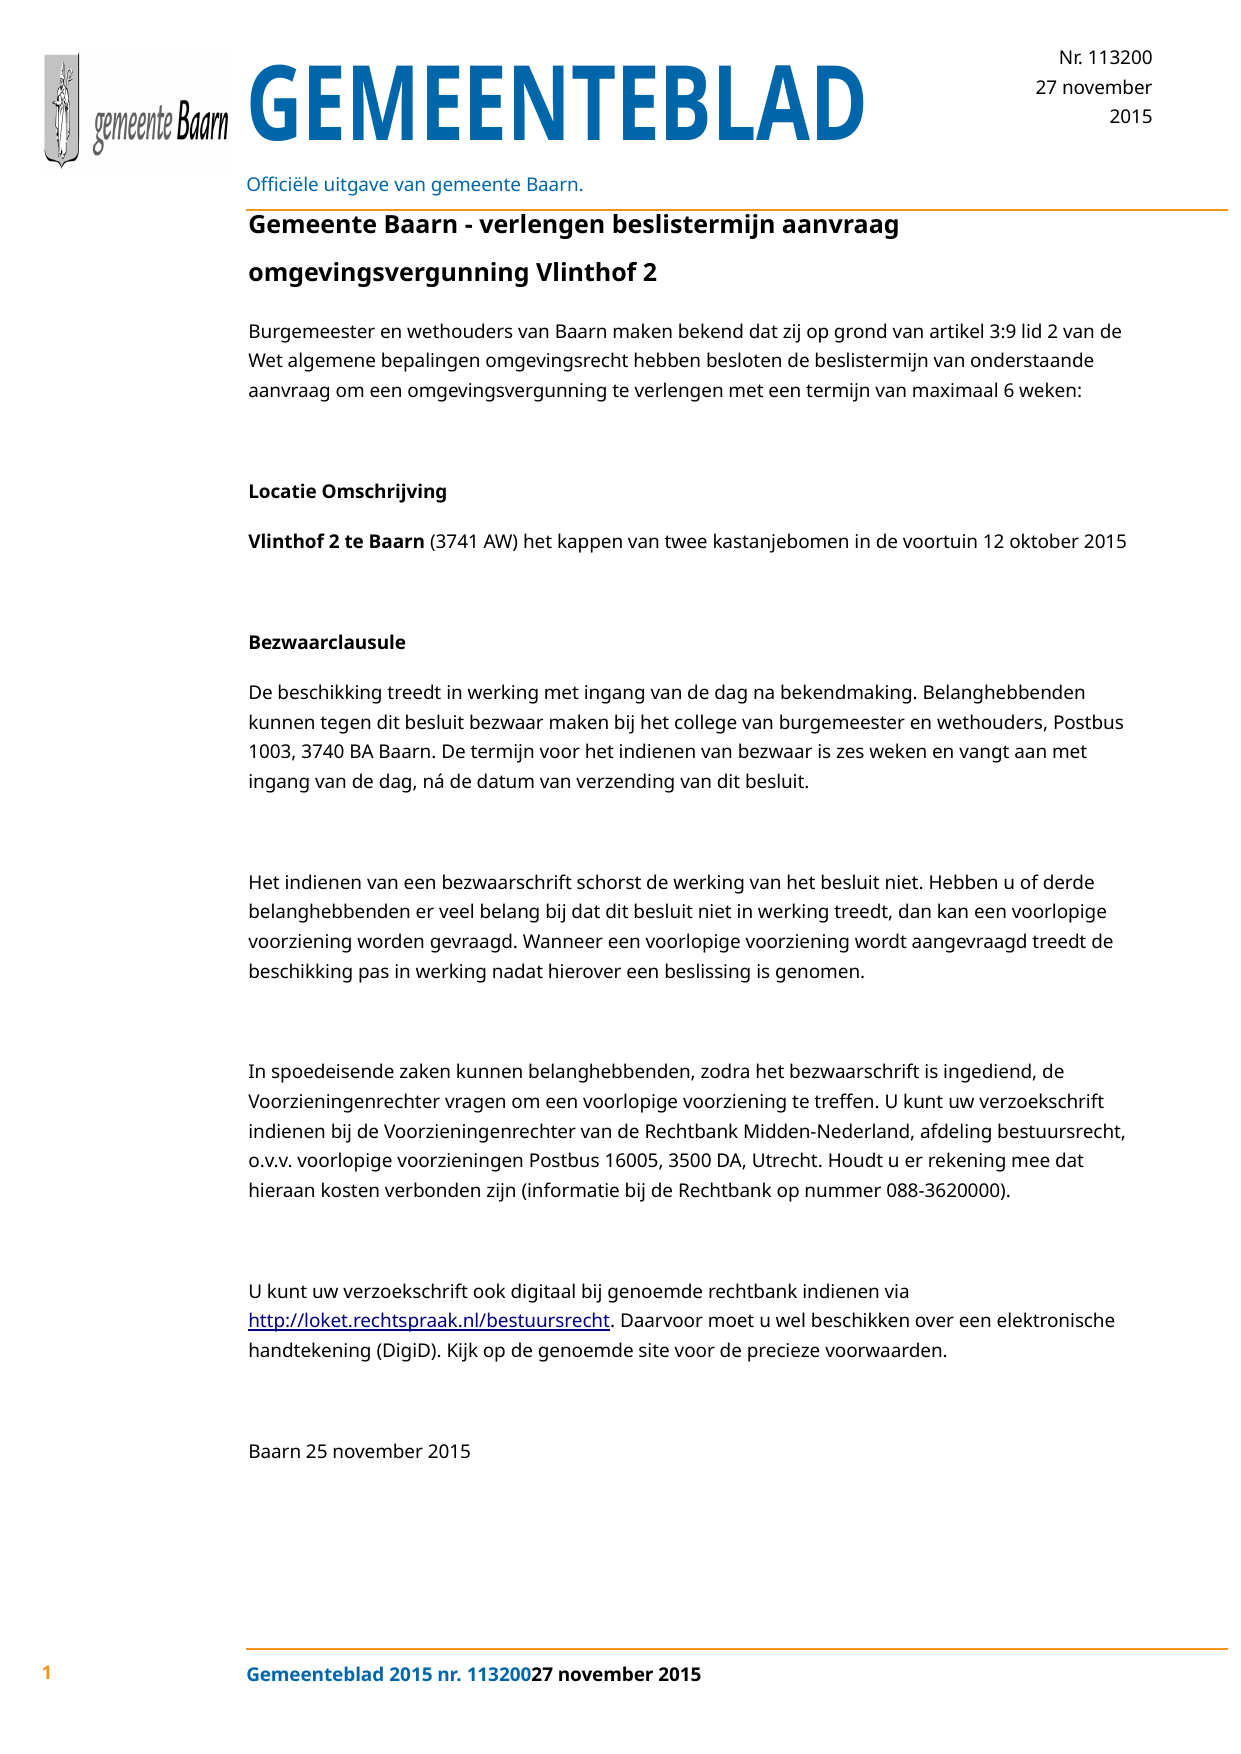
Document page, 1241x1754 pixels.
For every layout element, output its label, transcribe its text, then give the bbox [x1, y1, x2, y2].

text Gemeente Baarn - verlengen beslistermijn aanvraag omgevingsvergunning Vlinthof 2 [248, 211, 1152, 288]
text Locatie Omschrijving [248, 478, 1152, 504]
text U kunt uw verzoekschrift ook digitaal bij genoemde rechtbank indienen via http://loket.rechtspraak.nl/bestuursrecht. Daarvoor moet u wel beschikken over een elektronische handtekening (DigiD). Kijk op de genoemde site voor de precieze voorwaarden. [248, 1278, 1152, 1363]
text Vlinthof 2 te Baarn (3741 AW) het kappen van twee kastanjebomen in de voortuin 12 oktober 2015 [248, 528, 1152, 554]
text Het indienen van een bezwaarschrift schorst de werking van het besluit niet. Hebben u of derde belanghebbenden er veel belang bij dat dit besluit niet in werking treedt, dan kan een voorlopige voorziening worden gevraagd. Wanneer een voorlopige voorziening wordt aangevraagd treedt de beschikking pas in werking nadat hierover een beslissing is genomen. [248, 869, 1152, 984]
text Baarn 25 november 2015 [248, 1438, 1152, 1464]
text Bezwaarclausule [248, 629, 1152, 655]
text In spoedeisende zaken kunnen belanghebbenden, zodra het bezwaarschrift is ingediend, de Voorzieningenrechter vragen om een voorlopige voorziening te treffen. U kunt uw verzoekschrift indienen bij de Voorzieningenrechter van de Rechtbank Midden-Nederland, afdeling bestuursrecht, o.v.v. voorlopige voorzieningen Postbus 16005, 3500 DA, Utrecht. Houdt u er rekening mee dat hieraan kosten verbonden zijn (informatie bij de Rechtbank op nummer 088-3620000). [248, 1059, 1152, 1203]
text De beschikking treedt in werking met ingang van de dag na bekendmaking. Belanghebbenden kunnen tegen dit besluit bezwaar maken bij het college van burgemeester en wethouders, Postbus 1003, 3740 BA Baarn. De termijn voor het indienen van bezwaar is zes weken en vangt aan met ingang van de dag, ná de datum van verzending van dit besluit. [248, 679, 1152, 794]
text Burgemeester en wethouders van Baarn maken bekend dat zij op grond van artikel 3:9 lid 2 van de Wet algemene bepalingen omgevingsrecht hebben besloten de beslistermijn van onderstaande aanvraag om een omgevingsvergunning te verlengen met een termijn van maximaal 6 weken: [248, 318, 1152, 403]
picture [41, 47, 231, 172]
